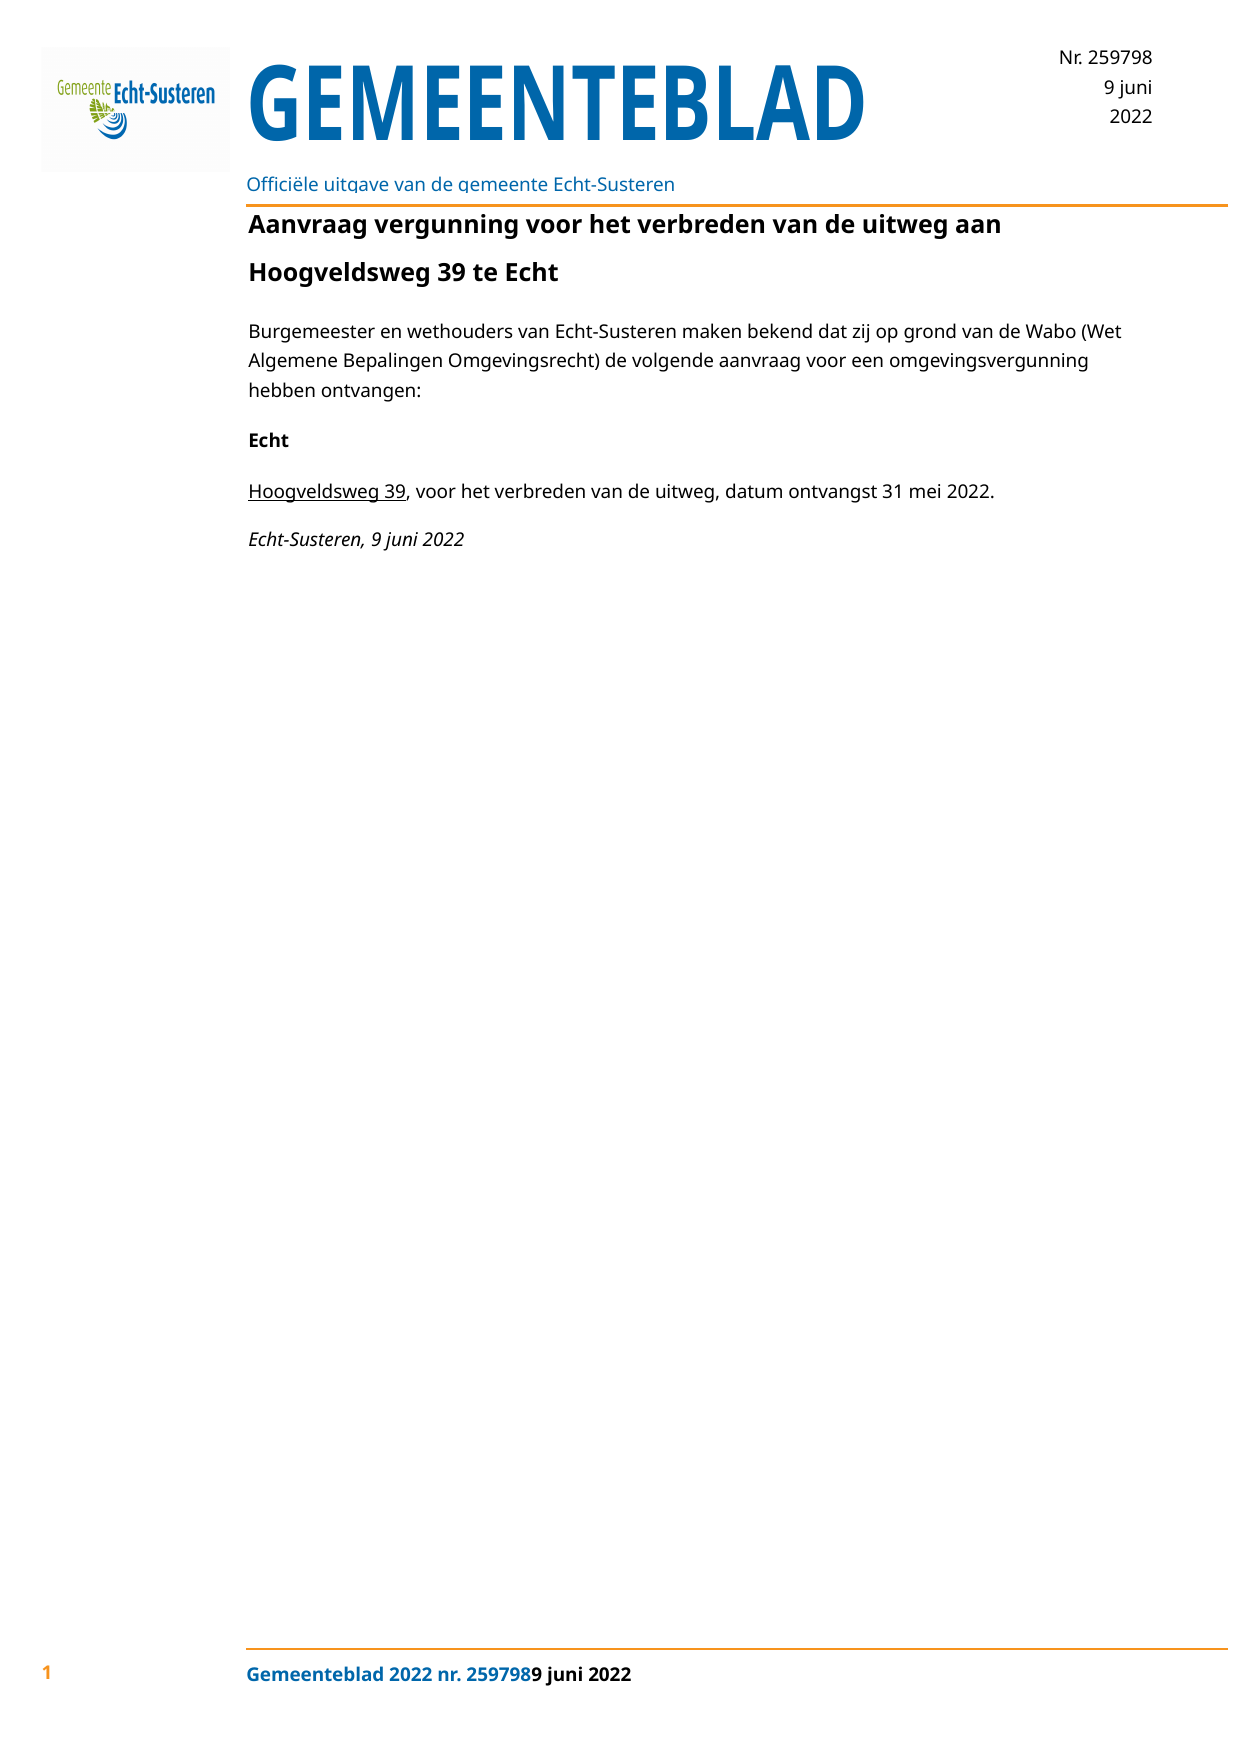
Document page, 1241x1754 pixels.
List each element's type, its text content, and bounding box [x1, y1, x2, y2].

text Hoogveldsweg 39, voor het verbreden van de uitweg, datum ontvangst 31 mei 2022. [248, 478, 1152, 504]
picture [41, 47, 231, 172]
text Echt-Susteren, 9 juni 2022 [248, 526, 1152, 551]
text Burgemeester en wethouders van Echt-Susteren maken bekend dat zij op grond van de Wabo (Wet Algemene Bepalingen Omgevingsrecht) de volgende aanvraag voor een omgevingsvergunning hebben ontvangen: [248, 318, 1152, 403]
text Echt [248, 427, 1152, 453]
text Aanvraag vergunning voor het verbreden van de uitweg aan Hoogveldsweg 39 te Echt [248, 207, 1152, 288]
